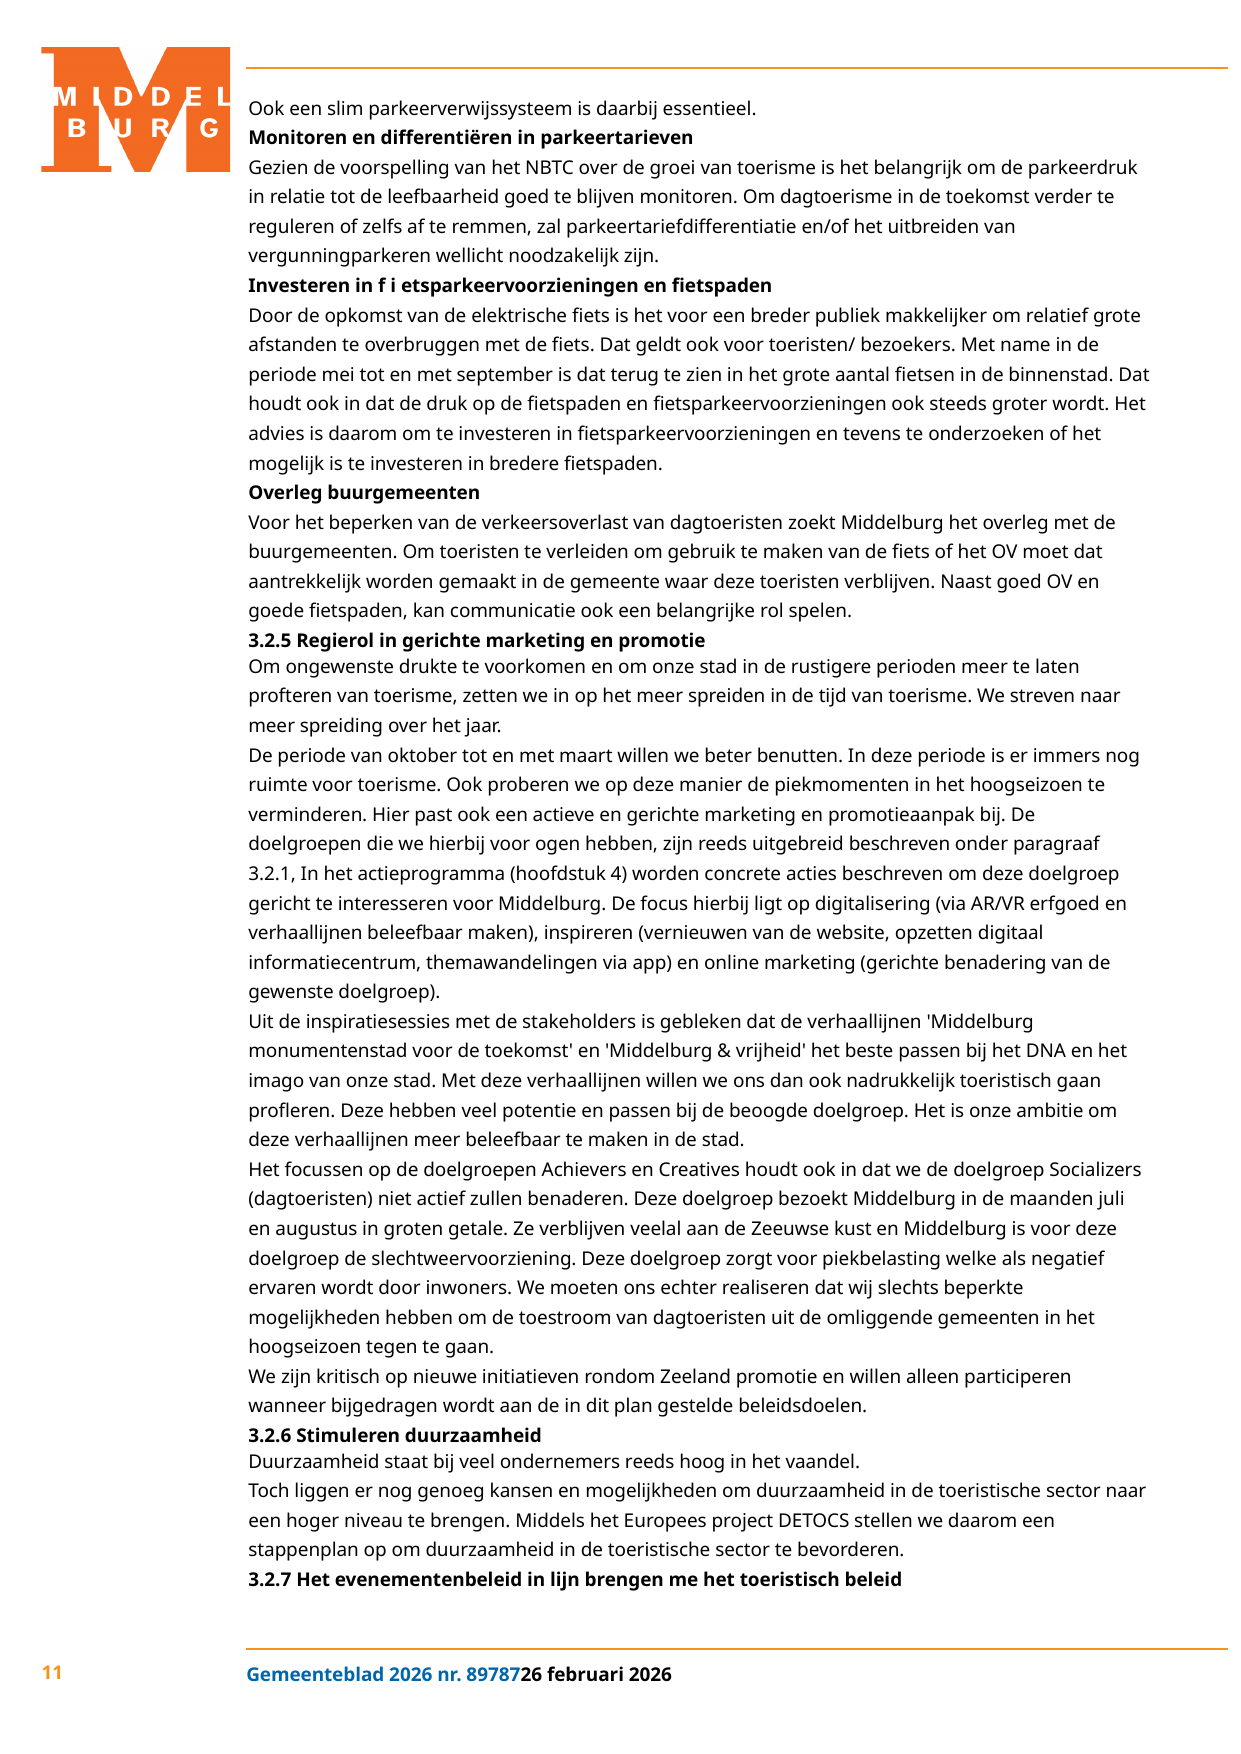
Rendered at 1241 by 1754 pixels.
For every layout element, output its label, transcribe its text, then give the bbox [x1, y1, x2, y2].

text Ook een slim parkeerverwijssysteem is daarbij essentieel. [248, 95, 1152, 121]
text 3.2.5 Regierol in gerichte marketing en promotie [248, 627, 1152, 653]
picture [41, 47, 231, 172]
text Gezien de voorspelling van het NBTC over de groei van toerisme is het belangrijk om de parkeerdruk in relatie tot de leefbaarheid goed te blijven monitoren. Om dagtoerisme in de toekomst verder te reguleren of zelfs af te remmen, zal parkeertariefdifferentiatie en/of het uitbreiden van vergunningparkeren wellicht noodzakelijk zijn. [248, 154, 1152, 268]
text Uit de inspiratiesessies met de stakeholders is gebleken dat de verhaallijnen 'Middelburg monumentenstad voor de toekomst' en 'Middelburg & vrijheid' het beste passen bij het DNA en het imago van onze stad. Met deze verhaallijnen willen we ons dan ook nadrukkelijk toeristisch gaan profleren. Deze hebben veel potentie en passen bij de beoogde doelgroep. Het is onze ambitie om deze verhaallijnen meer beleefbaar te maken in de stad. [248, 1008, 1152, 1152]
text We zijn kritisch op nieuwe initiatieven rondom Zeeland promotie en willen alleen participeren wanneer bijgedragen wordt aan de in dit plan gestelde beleidsdoelen. [248, 1363, 1152, 1418]
text De periode van oktober tot en met maart willen we beter benutten. In deze periode is er immers nog ruimte voor toerisme. Ook proberen we op deze manier de piekmomenten in het hoogseizoen te verminderen. Hier past ook een actieve en gerichte marketing en promotieaanpak bij. De doelgroepen die we hierbij voor ogen hebben, zijn reeds uitgebreid beschreven onder paragraaf 3.2.1, In het actieprogramma (hoofdstuk 4) worden concrete acties beschreven om deze doelgroep gericht te interesseren voor Middelburg. De focus hierbij ligt op digitalisering (via AR/VR erfgoed en verhaallijnen beleefbaar maken), inspireren (vernieuwen van de website, opzetten digitaal informatiecentrum, themawandelingen via app) en online marketing (gerichte benadering van de gewenste doelgroep). [248, 742, 1152, 1004]
text Investeren in f i etsparkeervoorzieningen en fietspaden [248, 272, 1152, 298]
text Toch liggen er nog genoeg kansen en mogelijkheden om duurzaamheid in de toeristische sector naar een hoger niveau te brengen. Middels het Europees project DETOCS stellen we daarom een stappenplan op om duurzaamheid in de toeristische sector te bevorderen. [248, 1477, 1152, 1562]
text Voor het beperken van de verkeersoverlast van dagtoeristen zoekt Middelburg het overleg met de buurgemeenten. Om toeristen te verleiden om gebruik te maken van de fiets of het OV moet dat aantrekkelijk worden gemaakt in de gemeente waar deze toeristen verblijven. Naast goed OV en goede fietspaden, kan communicatie ook een belangrijke rol spelen. [248, 509, 1152, 623]
text 3.2.6 Stimuleren duurzaamheid [248, 1422, 1152, 1448]
text 3.2.7 Het evenementenbeleid in lijn brengen me het toeristisch beleid [248, 1566, 1152, 1592]
text Het focussen op de doelgroepen Achievers en Creatives houdt ook in dat we de doelgroep Socializers (dagtoeristen) niet actief zullen benaderen. Deze doelgroep bezoekt Middelburg in de maanden juli en augustus in groten getale. Ze verblijven veelal aan de Zeeuwse kust en Middelburg is voor deze doelgroep de slechtweervoorziening. Deze doelgroep zorgt voor piekbelasting welke als negatief ervaren wordt door inwoners. We moeten ons echter realiseren dat wij slechts beperkte mogelijkheden hebben om de toestroom van dagtoeristen uit de omliggende gemeenten in het hoogseizoen tegen te gaan. [248, 1156, 1152, 1359]
text Om ongewenste drukte te voorkomen en om onze stad in de rustigere perioden meer te laten profteren van toerisme, zetten we in op het meer spreiden in de tijd van toerisme. We streven naar meer spreiding over het jaar. [248, 653, 1152, 738]
text Door de opkomst van de elektrische fiets is het voor een breder publiek makkelijker om relatief grote afstanden te overbruggen met de fiets. Dat geldt ook voor toeristen/ bezoekers. Met name in de periode mei tot en met september is dat terug te zien in het grote aantal fietsen in de binnenstad. Dat houdt ook in dat de druk op de fietspaden en fietsparkeervoorzieningen ook steeds groter wordt. Het advies is daarom om te investeren in fietsparkeervoorzieningen en tevens te onderzoeken of het mogelijk is te investeren in bredere fietspaden. [248, 302, 1152, 476]
text Monitoren en differentiëren in parkeertarieven [248, 124, 1152, 150]
text Duurzaamheid staat bij veel ondernemers reeds hoog in het vaandel. [248, 1448, 1152, 1474]
text Overleg buurgemeenten [248, 479, 1152, 505]
